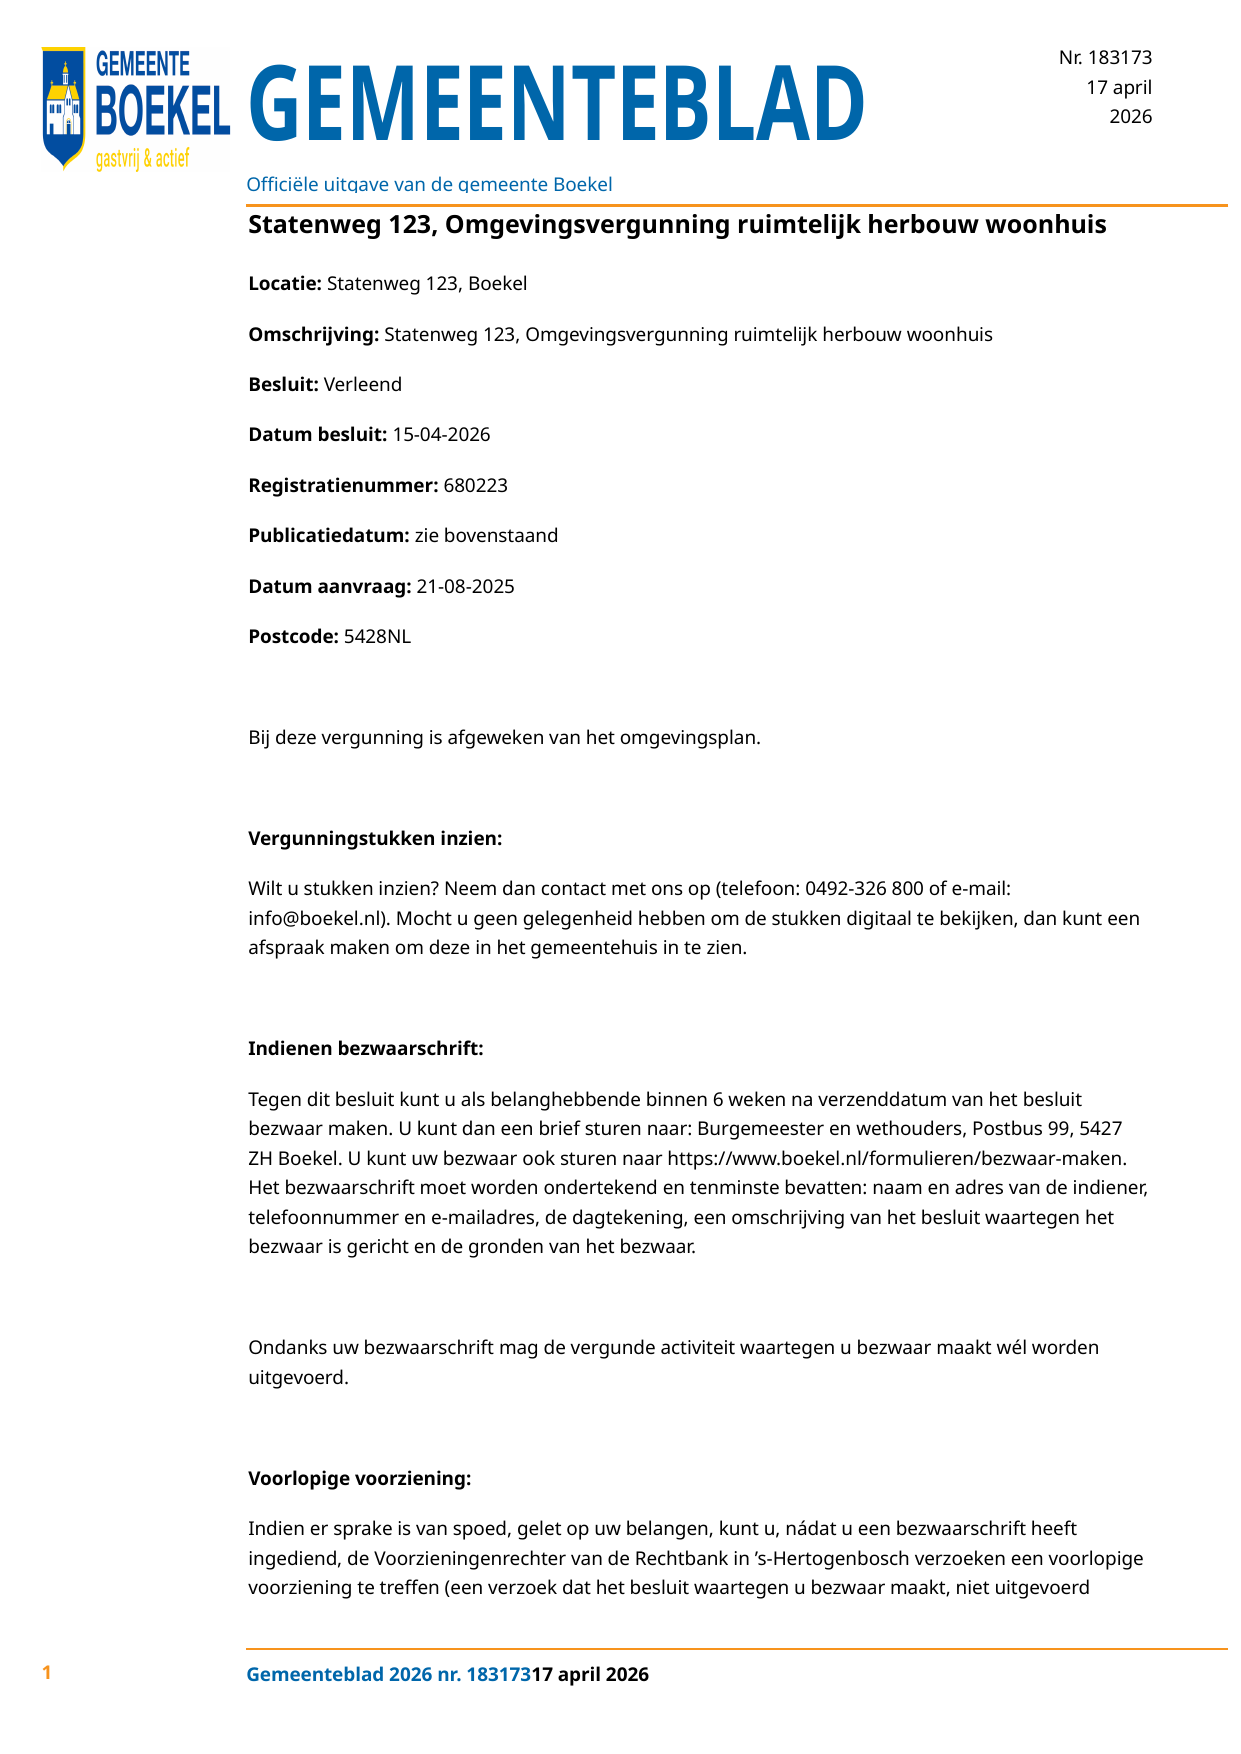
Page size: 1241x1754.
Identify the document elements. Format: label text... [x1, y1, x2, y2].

text Indienen bezwaarschrift: [248, 1035, 1152, 1061]
text Tegen dit besluit kunt u als belanghebbende binnen 6 weken na verzenddatum van het besluit bezwaar maken. U kunt dan een brief sturen naar: Burgemeester en wethouders, Postbus 99, 5427 ZH Boekel. U kunt uw bezwaar ook sturen naar https://www.boekel.nl/formulieren/bezwaar-maken. Het bezwaarschrift moet worden ondertekend en tenminste bevatten: naam en adres van de indiener, telefoonnummer en e-mailadres, de dagtekening, een omschrijving van het besluit waartegen het bezwaar is gericht en de gronden van het bezwaar. [248, 1086, 1152, 1259]
text Statenweg 123, Omgevingsvergunning ruimtelijk herbouw woonhuis [248, 207, 1152, 241]
text Datum besluit: 15-04-2026 [248, 422, 1152, 447]
text Postcode: 5428NL [248, 623, 1152, 649]
text Ondanks uw bezwaarschrift mag de vergunde activiteit waartegen u bezwaar maakt wél worden uitgevoerd. [248, 1334, 1152, 1390]
picture [41, 47, 231, 172]
text Locatie: Statenweg 123, Boekel [248, 270, 1152, 296]
text Omschrijving: Statenweg 123, Omgevingsvergunning ruimtelijk herbouw woonhuis [248, 321, 1152, 346]
text Bij deze vergunning is afgeweken van het omgevingsplan. [248, 724, 1152, 750]
text Indien er sprake is van spoed, gelet op uw belangen, kunt u, nádat u een bezwaarschrift heeft ingediend, de Voorzieningenrechter van de Rechtbank in ’s-Hertogenbosch verzoeken een voorlopige voorziening te treffen (een verzoek dat het besluit waartegen u bezwaar maakt, niet uitgevoerd [248, 1515, 1152, 1600]
text Registratienummer: 680223 [248, 472, 1152, 498]
text Besluit: Verleend [248, 371, 1152, 397]
text Vergunningstukken inzien: [248, 825, 1152, 851]
text Voorlopige voorziening: [248, 1465, 1152, 1491]
text Publicatiedatum: zie bovenstaand [248, 522, 1152, 548]
text Wilt u stukken inzien? Neem dan contact met ons op (telefoon: 0492-326 800 of e-mail: info@boekel.nl). Mocht u geen gelegenheid hebben om de stukken digitaal te bekijken, dan kunt een afspraak maken om deze in het gemeentehuis in te zien. [248, 875, 1152, 960]
text Datum aanvraag: 21-08-2025 [248, 573, 1152, 598]
